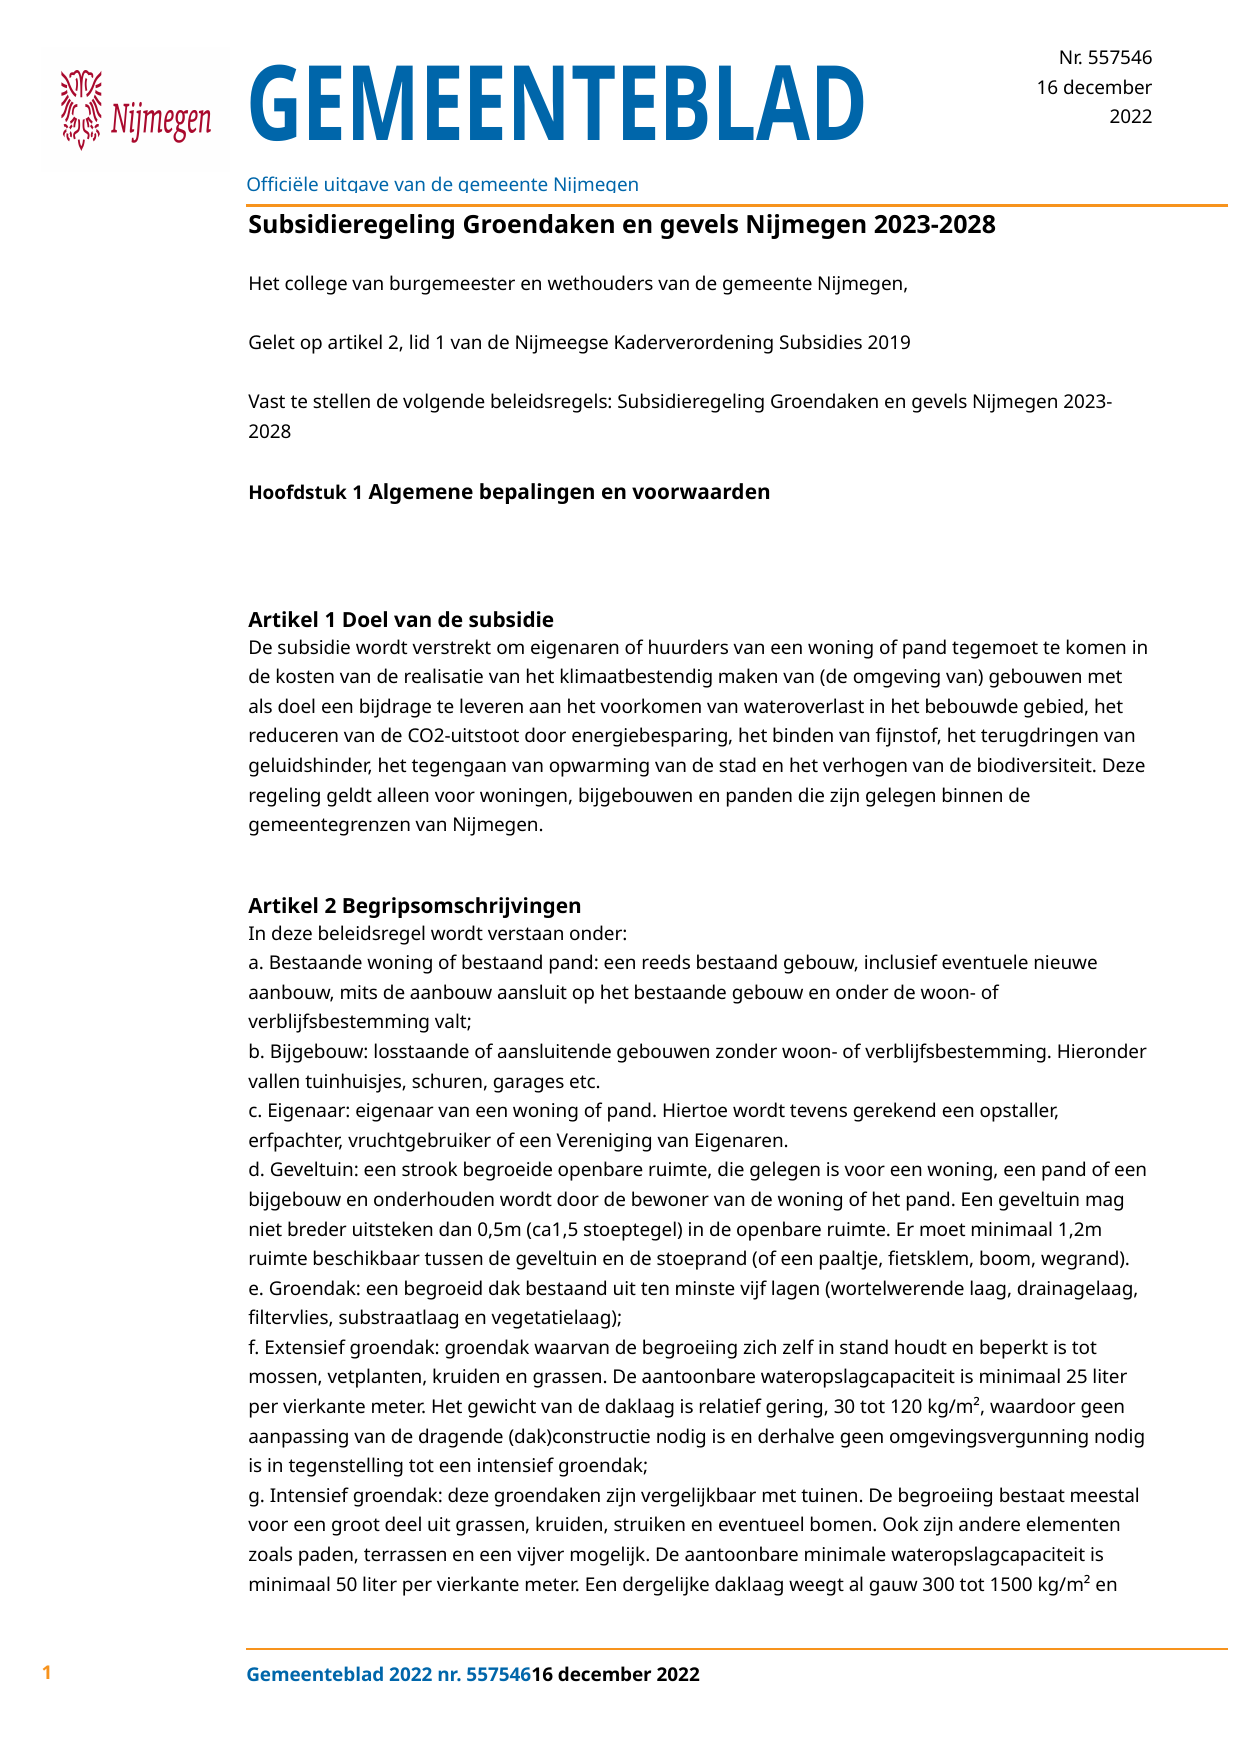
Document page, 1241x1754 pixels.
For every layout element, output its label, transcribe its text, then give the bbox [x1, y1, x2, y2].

text Hoofdstuk 1 Algemene bepalingen en voorwaarden [248, 477, 1152, 506]
text f. Extensief groendak: groendak waarvan de begroeiing zich zelf in stand houdt en beperkt is tot mossen, vetplanten, kruiden en grassen. De aantoonbare wateropslagcapaciteit is minimaal 25 liter per vierkante meter. Het gewicht van de daklaag is relatief gering, 30 tot 120 kg/m², waardoor geen aanpassing van de dragende (dak)constructie nodig is en derhalve geen omgevingsvergunning nodig is in tegenstelling tot een intensief groendak; [248, 1334, 1152, 1478]
text Artikel 2 Begripsomschrijvingen [248, 891, 1152, 920]
text b. Bijgebouw: losstaande of aansluitende gebouwen zonder woon- of verblijfsbestemming. Hieronder vallen tuinhuisjes, schuren, garages etc. [248, 1038, 1152, 1093]
text Vast te stellen de volgende beleidsregels: Subsidieregeling Groendaken en gevels Nijmegen 2023-2028 [248, 389, 1152, 444]
text a. Bestaande woning of bestaand pand: een reeds bestaand gebouw, inclusief eventuele nieuwe aanbouw, mits de aanbouw aansluit op het bestaande gebouw en onder de woon- of verblijfsbestemming valt; [248, 949, 1152, 1034]
picture [41, 47, 231, 172]
text Gelet op artikel 2, lid 1 van de Nijmeegse Kaderverordening Subsidies 2019 [248, 329, 1152, 355]
text In deze beleidsregel wordt verstaan onder: [248, 920, 1152, 946]
text e. Groendak: een begroeid dak bestaand uit ten minste vijf lagen (wortelwerende laag, drainagelaag, filtervlies, substraatlaag en vegetatielaag); [248, 1275, 1152, 1330]
text Artikel 1 Doel van de subsidie [248, 606, 1152, 634]
text c. Eigenaar: eigenaar van een woning of pand. Hiertoe wordt tevens gerekend een opstaller, erfpachter, vruchtgebruiker of een Vereniging van Eigenaren. [248, 1097, 1152, 1153]
text De subsidie wordt verstrekt om eigenaren of huurders van een woning of pand tegemoet te komen in de kosten van de realisatie van het klimaatbestendig maken van (de omgeving van) gebouwen met als doel een bijdrage te leveren aan het voorkomen van wateroverlast in het bebouwde gebied, het reduceren van de CO2-uitstoot door energiebesparing, het binden van fijnstof, het terugdringen van geluidshinder, het tegengaan van opwarming van de stad en het verhogen van de biodiversiteit. Deze regeling geldt alleen voor woningen, bijgebouwen en panden die zijn gelegen binnen de gemeentegrenzen van Nijmegen. [248, 634, 1152, 837]
text Subsidieregeling Groendaken en gevels Nijmegen 2023-2028 [248, 207, 1152, 241]
text g. Intensief groendak: deze groendaken zijn vergelijkbaar met tuinen. De begroeiing bestaat meestal voor een groot deel uit grassen, kruiden, struiken en eventueel bomen. Ook zijn andere elementen zoals paden, terrassen en een vijver mogelijk. De aantoonbare minimale wateropslagcapaciteit is minimaal 50 liter per vierkante meter. Een dergelijke daklaag weegt al gauw 300 tot 1500 kg/m² en [248, 1482, 1152, 1596]
text Het college van burgemeester en wethouders van de gemeente Nijmegen, [248, 270, 1152, 296]
text d. Geveltuin: een strook begroeide openbare ruimte, die gelegen is voor een woning, een pand of een bijgebouw en onderhouden wordt door de bewoner van de woning of het pand. Een geveltuin mag niet breder uitsteken dan 0,5m (ca1,5 stoeptegel) in de openbare ruimte. Er moet minimaal 1,2m ruimte beschikbaar tussen de geveltuin en de stoeprand (of een paaltje, fietsklem, boom, wegrand). [248, 1157, 1152, 1271]
